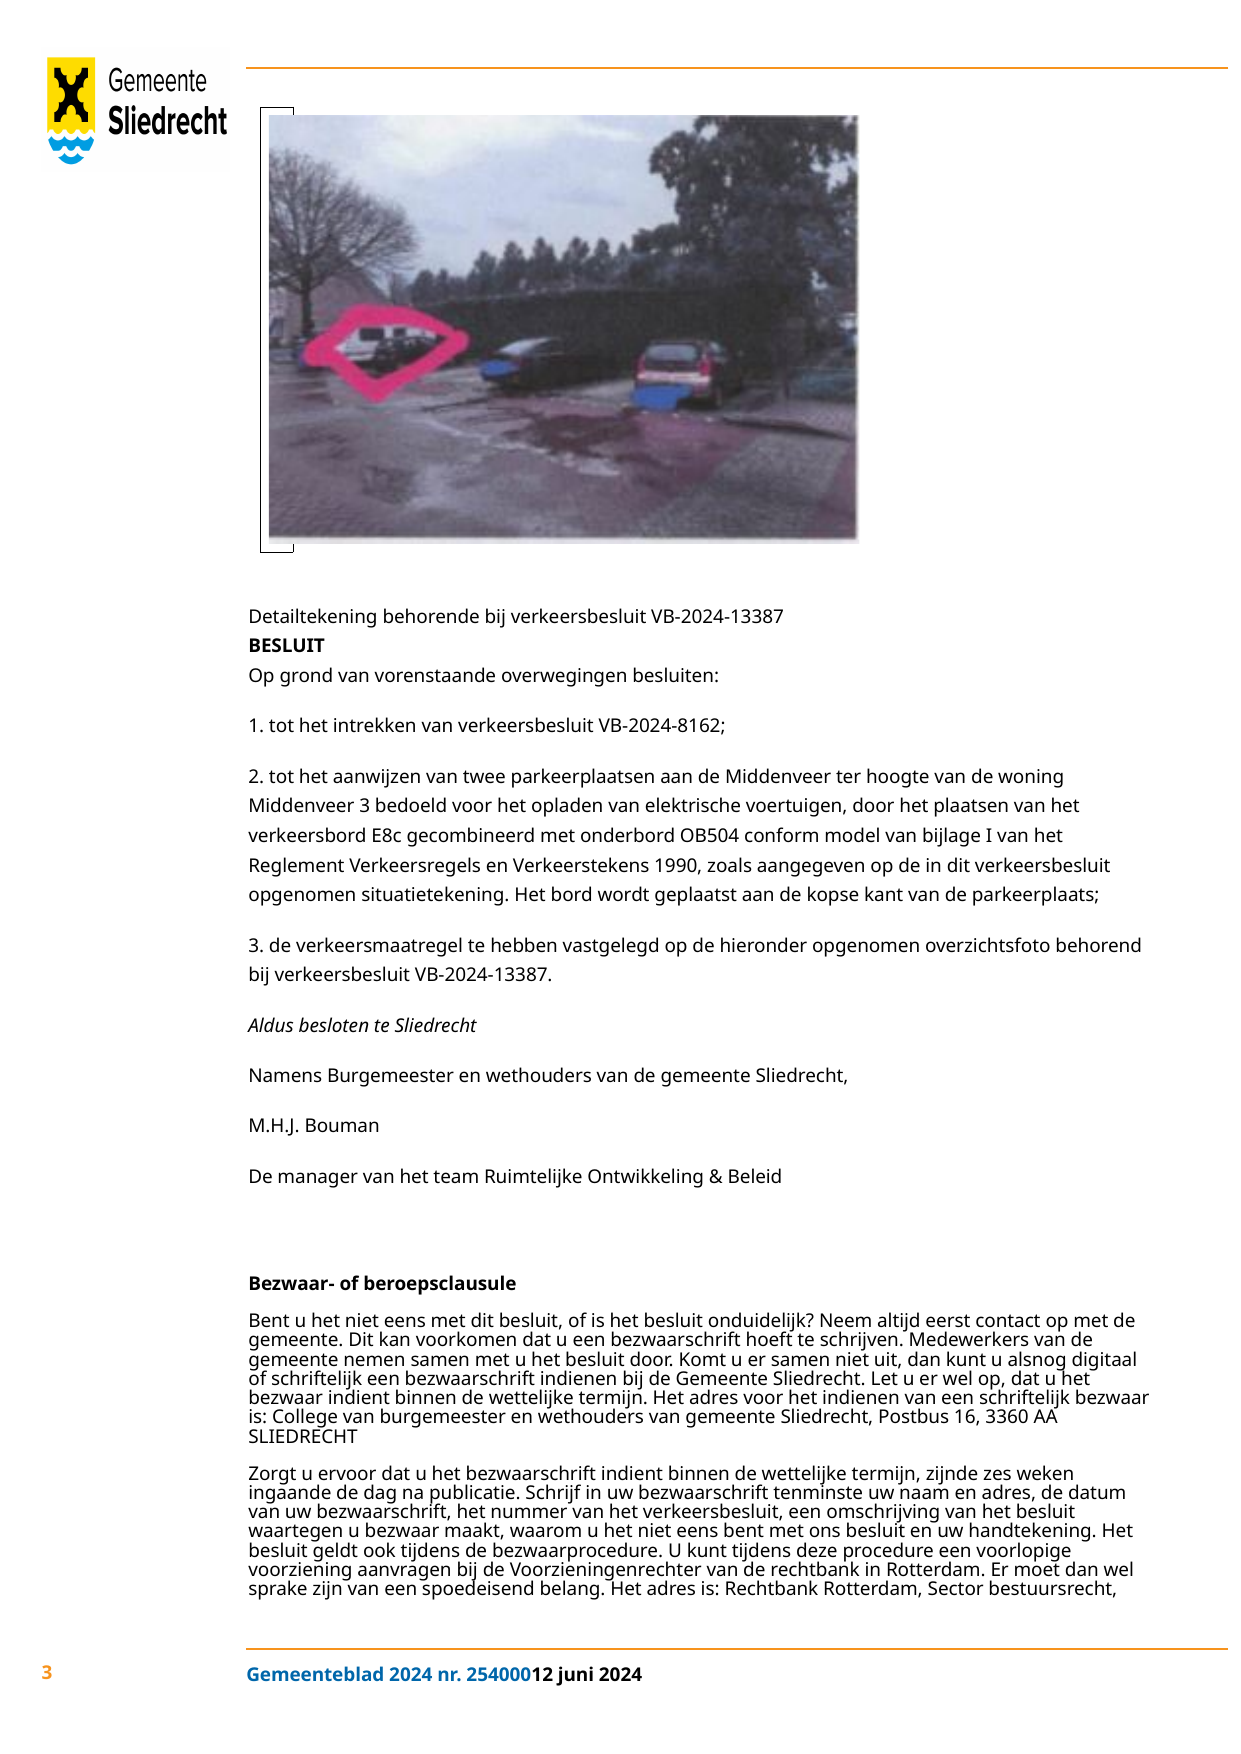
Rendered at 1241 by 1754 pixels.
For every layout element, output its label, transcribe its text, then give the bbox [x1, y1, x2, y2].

text Detailtekening behorende bij verkeersbesluit VB-2024-13387 [248, 603, 1152, 629]
text 2. tot het aanwijzen van twee parkeerplaatsen aan de Middenveer ter hoogte van de woning Middenveer 3 bedoeld voor het opladen van elektrische voertuigen, door het plaatsen van het verkeersbord E8c gecombineerd met onderbord OB504 conform model van bijlage I van het Reglement Verkeersregels en Verkeerstekens 1990, zoals aangegeven op de in dit verkeersbesluit opgenomen situatietekening. Het bord wordt geplaatst aan de kopse kant van de parkeerplaats; [248, 763, 1152, 907]
picture [268, 115, 860, 544]
text BESLUIT [248, 633, 1152, 658]
text Aldus besloten te Sliedrecht [248, 1012, 1152, 1038]
text Op grond van vorenstaande overwegingen besluiten: [248, 662, 1152, 688]
text Namens Burgemeester en wethouders van de gemeente Sliedrecht, [248, 1062, 1152, 1088]
text 1. tot het intrekken van verkeersbesluit VB-2024-8162; [248, 713, 1152, 738]
text Zorgt u ervoor dat u het bezwaarschrift indient binnen de wettelijke termijn, zijnde zes weken ingaande de dag na publicatie. Schrijf in uw bezwaarschrift tenminste uw naam en adres, de datum van uw bezwaarschrift, het nummer van het verkeersbesluit, een omschrijving van het besluit waartegen u bezwaar maakt, waarom u het niet eens bent met ons besluit en uw handtekening. Het besluit geldt ook tijdens de bezwaarprocedure. U kunt tijdens deze procedure een voorlopige voorziening aanvragen bij de Voorzieningenrechter van de rechtbank in Rotterdam. Er moet dan wel sprake zijn van een spoedeisend belang. Het adres is: Rechtbank Rotterdam, Sector bestuursrecht, [248, 1464, 1152, 1599]
text De manager van het team Ruimtelijke Ontwikkeling & Beleid [248, 1163, 1152, 1189]
picture [41, 47, 231, 172]
text Bezwaar- of beroepsclausule [248, 1275, 1152, 1294]
text Bent u het niet eens met dit besluit, of is het besluit onduidelijk? Neem altijd eerst contact op met de gemeente. Dit kan voorkomen dat u een bezwaarschrift hoeft te schrijven. Medewerkers van de gemeente nemen samen met u het besluit door. Komt u er samen niet uit, dan kunt u alsnog digitaal of schriftelijk een bezwaarschrift indienen bij de Gemeente Sliedrecht. Let u er wel op, dat u het bezwaar indient binnen de wettelijke termijn. Het adres voor het indienen van een schriftelijk bezwaar is: College van burgemeester en wethouders van gemeente Sliedrecht, Postbus 16, 3360 AA SLIEDRECHT [248, 1312, 1152, 1447]
text M.H.J. Bouman [248, 1113, 1152, 1138]
text 3. de verkeersmaatregel te hebben vastgelegd op de hieronder opgenomen overzichtsfoto behorend bij verkeersbesluit VB-2024-13387. [248, 932, 1152, 987]
